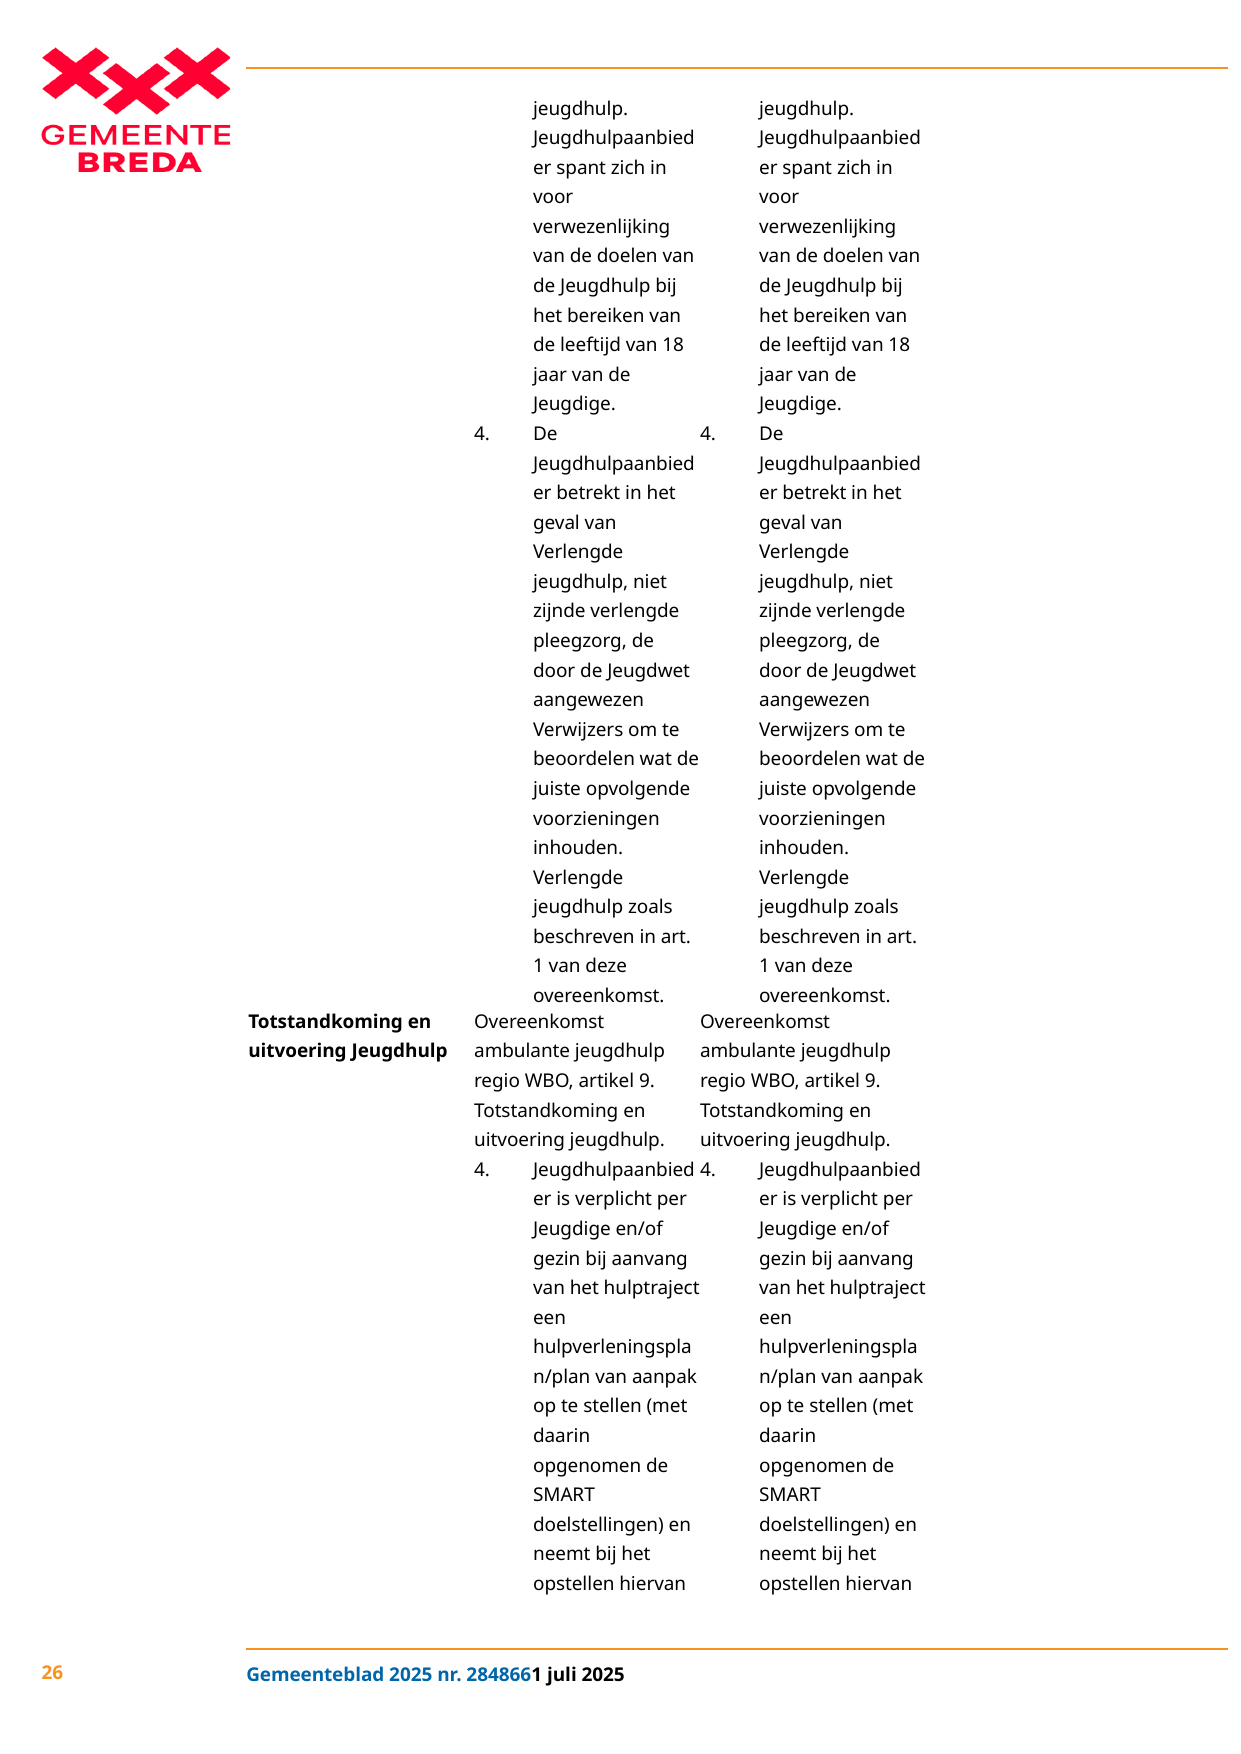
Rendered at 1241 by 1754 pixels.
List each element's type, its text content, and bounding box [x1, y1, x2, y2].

table_cell Overeenkomst ambulante jeugdhulp regio WBO, artikel 9. Totstandkoming en uitvoering jeugdhulp. Jeugdhulpaanbieder is verplicht per Jeugdige en/of gezin bij aanvang van het hulptraject een hulpverleningsplan/plan van aanpak op te stellen (met daarin opgenomen de SMART doelstellingen) en neemt bij het opstellen hiervan [700, 1008, 926, 1596]
picture [41, 47, 231, 172]
table_cell [248, 95, 474, 1008]
table_cell jeugdhulp. Jeugdhulpaanbieder spant zich in voor verwezenlijking van de doelen van de Jeugdhulp bij het bereiken van de leeftijd van 18 jaar van de Jeugdige. De Jeugdhulpaanbieder betrekt in het geval van Verlengde jeugdhulp, niet zijnde verlengde pleegzorg, de door de Jeugdwet aangewezen Verwijzers om te beoordelen wat de juiste opvolgende voorzieningen inhouden. Verlengde jeugdhulp zoals beschreven in art. 1 van deze overeenkomst. [474, 95, 700, 1008]
table_cell Totstandkoming en uitvoering Jeugdhulp [248, 1008, 474, 1596]
table_cell Overeenkomst ambulante jeugdhulp regio WBO, artikel 9. Totstandkoming en uitvoering jeugdhulp. Jeugdhulpaanbieder is verplicht per Jeugdige en/of gezin bij aanvang van het hulptraject een hulpverleningsplan/plan van aanpak op te stellen (met daarin opgenomen de SMART doelstellingen) en neemt bij het opstellen hiervan [474, 1008, 700, 1596]
table_cell jeugdhulp. Jeugdhulpaanbieder spant zich in voor verwezenlijking van de doelen van de Jeugdhulp bij het bereiken van de leeftijd van 18 jaar van de Jeugdige. De Jeugdhulpaanbieder betrekt in het geval van Verlengde jeugdhulp, niet zijnde verlengde pleegzorg, de door de Jeugdwet aangewezen Verwijzers om te beoordelen wat de juiste opvolgende voorzieningen inhouden. Verlengde jeugdhulp zoals beschreven in art. 1 van deze overeenkomst. [700, 95, 926, 1008]
